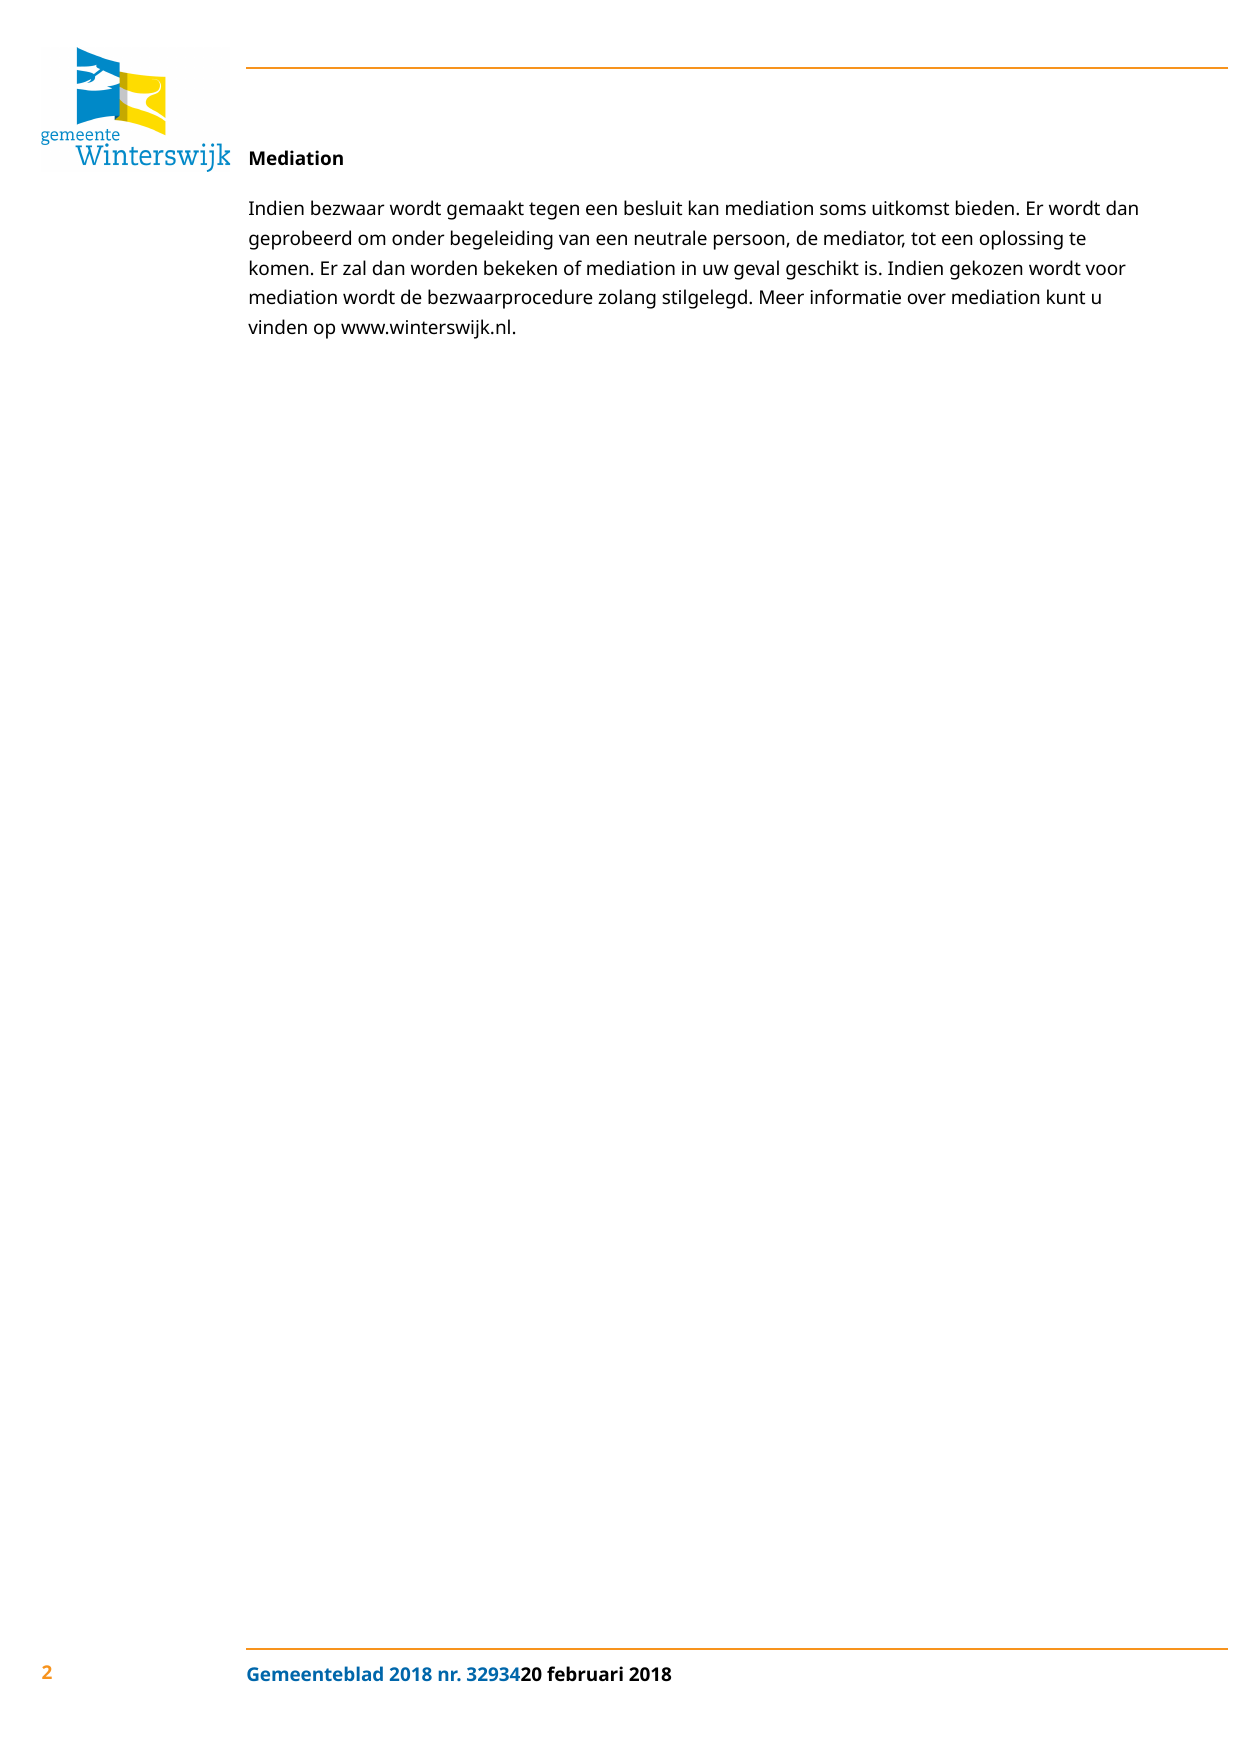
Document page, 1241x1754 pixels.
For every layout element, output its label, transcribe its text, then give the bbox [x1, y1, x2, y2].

text Indien bezwaar wordt gemaakt tegen een besluit kan mediation soms uitkomst bieden. Er wordt dan geprobeerd om onder begeleiding van een neutrale persoon, de mediator, tot een oplossing te komen. Er zal dan worden bekeken of mediation in uw geval geschikt is. Indien gekozen wordt voor mediation wordt de bezwaarprocedure zolang stilgelegd. Meer informatie over mediation kunt u vinden op www.winterswijk.nl. [248, 196, 1152, 340]
picture [41, 47, 231, 172]
picture [225, 153, 231, 162]
text Mediation [248, 145, 1152, 171]
